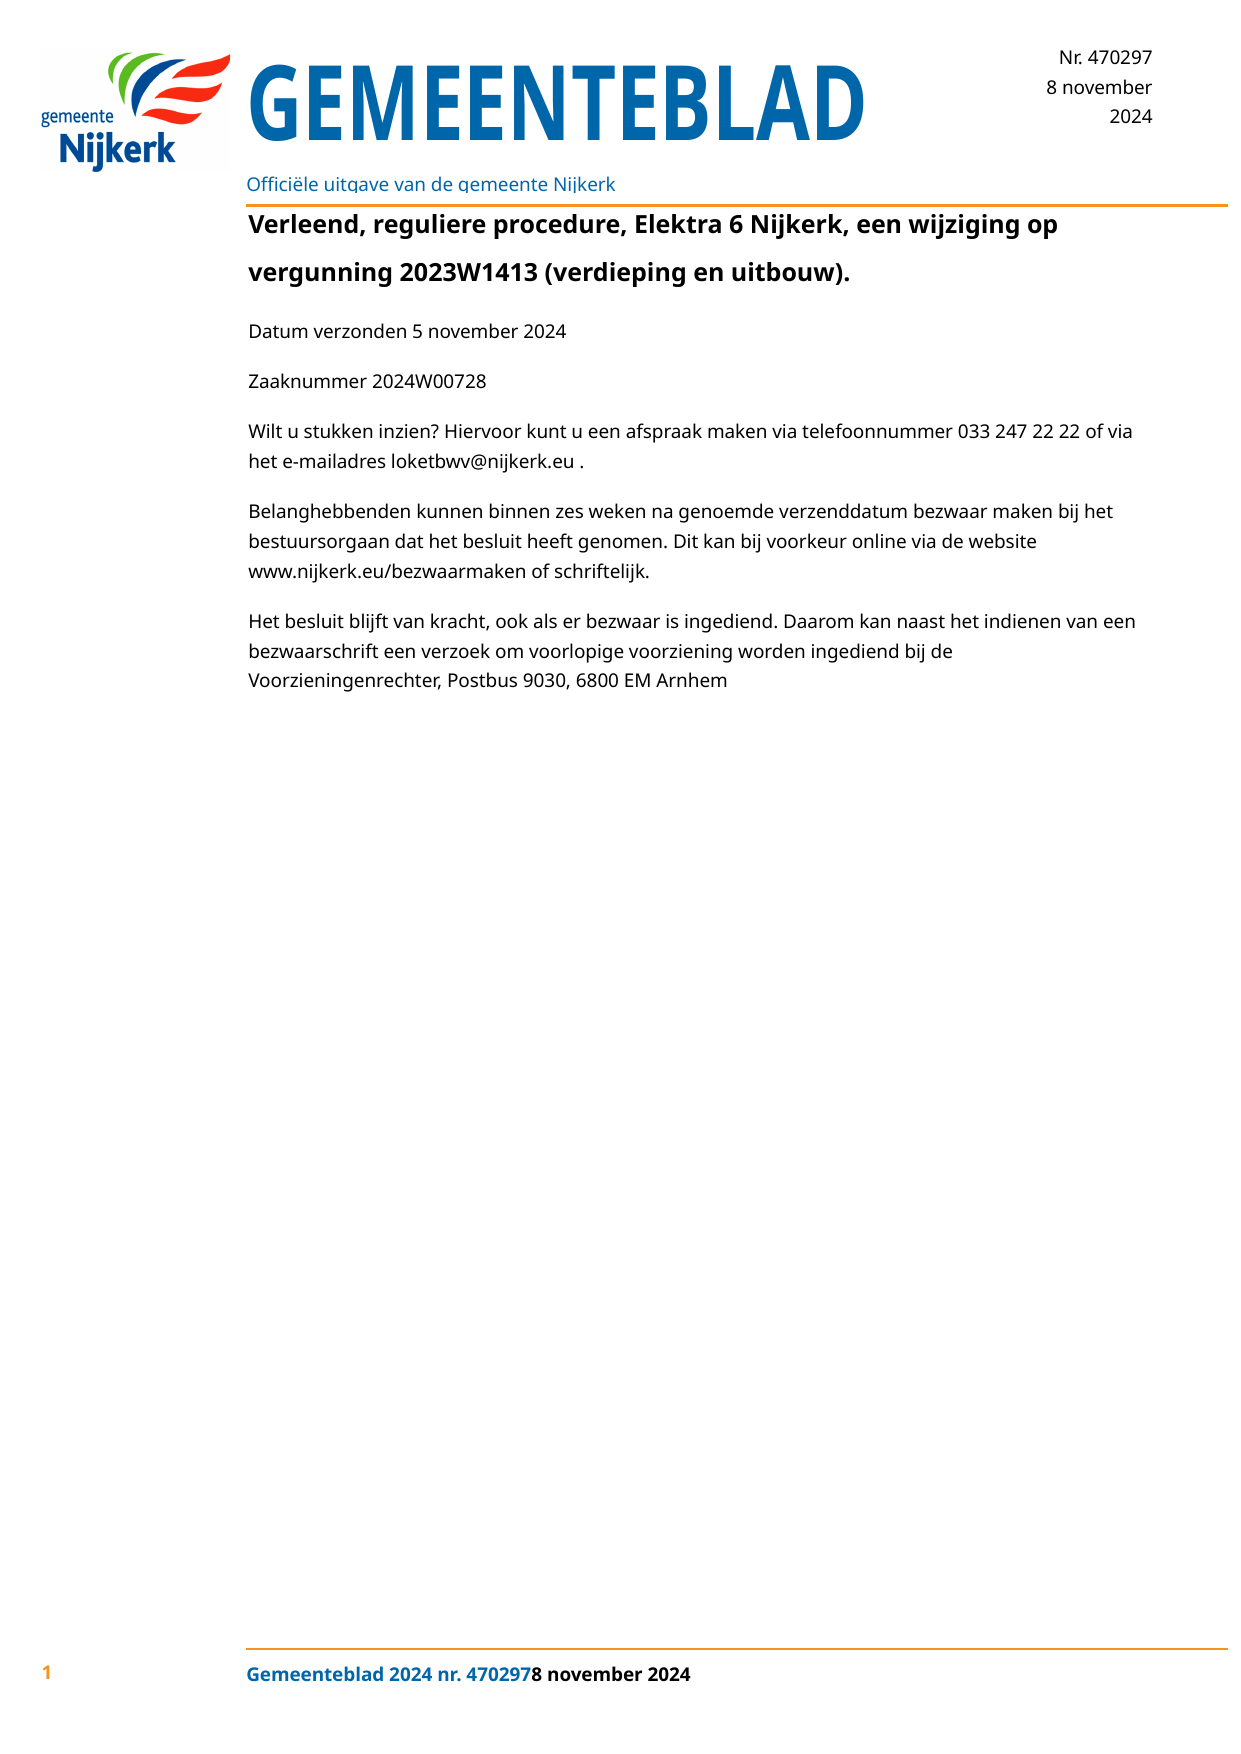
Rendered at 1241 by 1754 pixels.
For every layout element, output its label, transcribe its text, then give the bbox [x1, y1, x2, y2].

picture [41, 47, 231, 172]
text Het besluit blijft van kracht, ook als er bezwaar is ingediend. Daarom kan naast het indienen van een bezwaarschrift een verzoek om voorlopige voorziening worden ingediend bij de Voorzieningenrechter, Postbus 9030, 6800 EM Arnhem [248, 608, 1152, 693]
text Datum verzonden 5 november 2024 [248, 318, 1152, 344]
text Zaaknummer 2024W00728 [248, 368, 1152, 394]
text Wilt u stukken inzien? Hiervoor kunt u een afspraak maken via telefoonnummer 033 247 22 22 of via het e-mailadres loketbwv@nijkerk.eu . [248, 419, 1152, 474]
text Belanghebbenden kunnen binnen zes weken na genoemde verzenddatum bezwaar maken bij het bestuursorgaan dat het besluit heeft genomen. Dit kan bij voorkeur online via de website www.nijkerk.eu/bezwaarmaken of schriftelijk. [248, 499, 1152, 584]
text Verleend, reguliere procedure, Elektra 6 Nijkerk, een wijziging op vergunning 2023W1413 (verdieping en uitbouw). [248, 207, 1152, 288]
